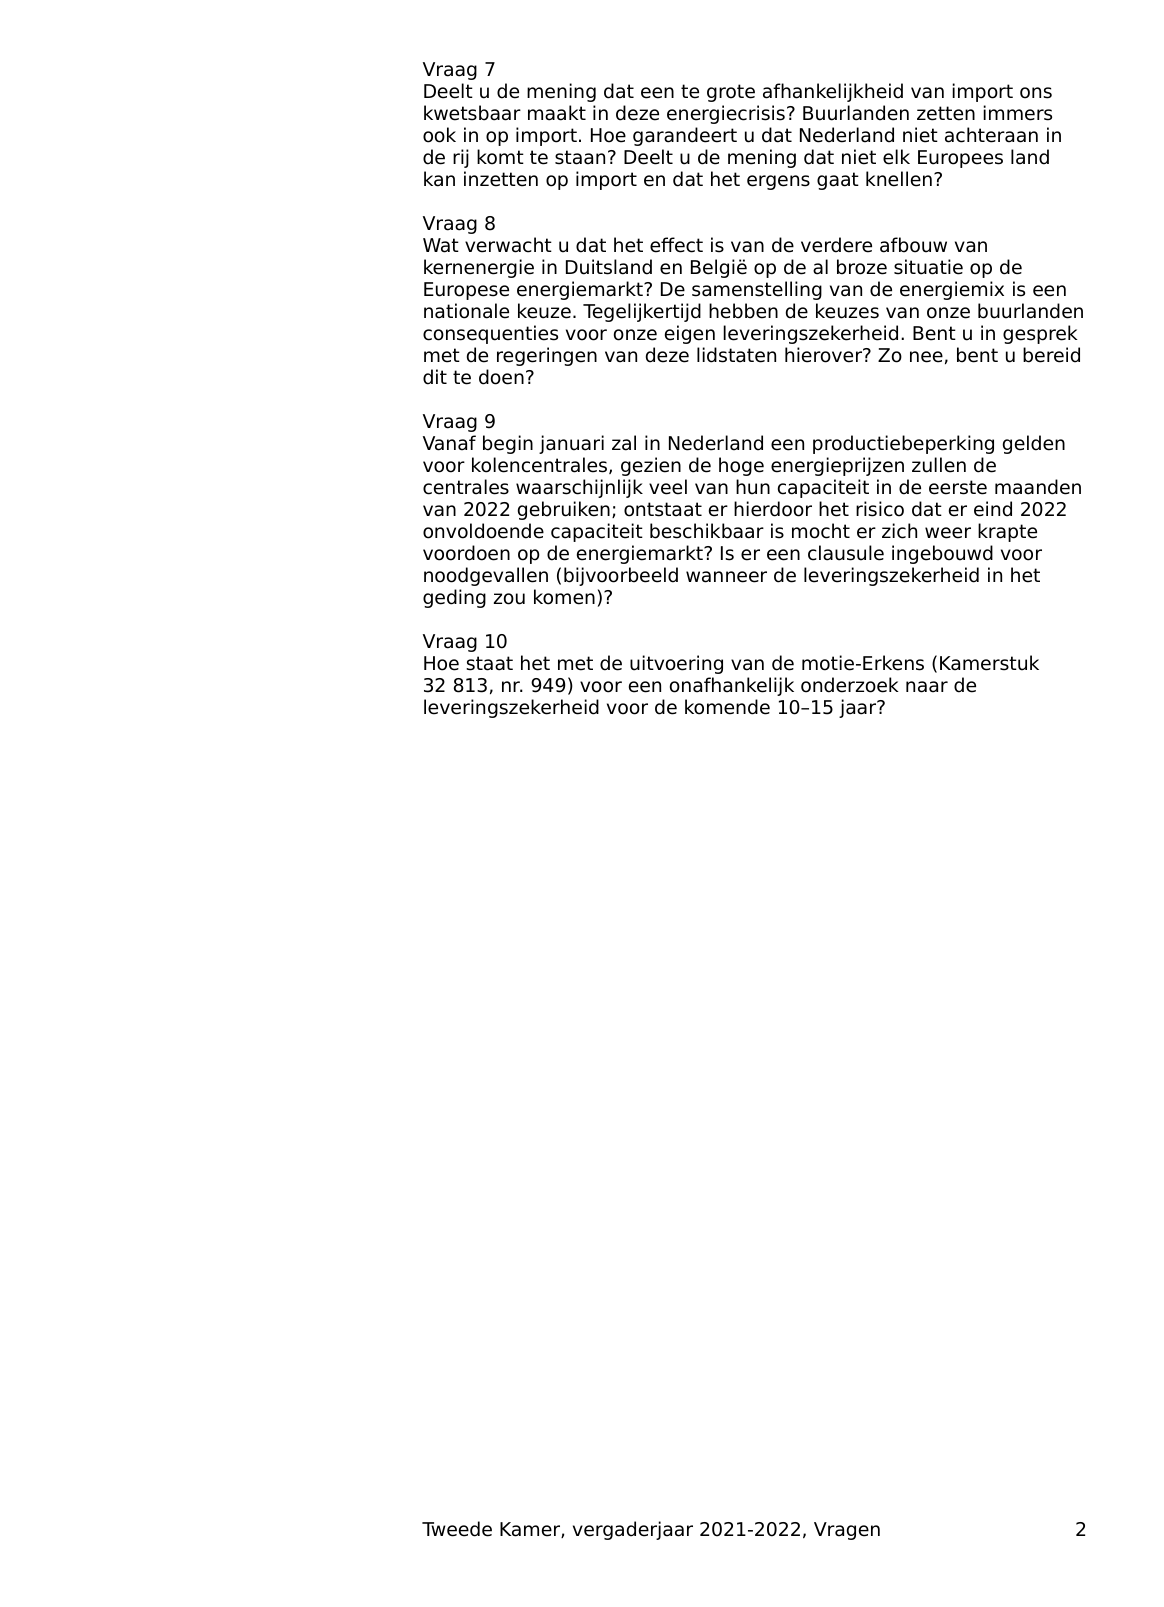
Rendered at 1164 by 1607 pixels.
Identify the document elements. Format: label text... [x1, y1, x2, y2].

text Wat verwacht u dat het effect is van de verdere afbouw van kernenergie in Duitsland en België op de al broze situatie op de Europese energiemarkt? De samenstelling van de energiemix is een nationale keuze. Tegelijkertijd hebben de keuzes van onze buurlanden consequenties voor onze eigen leveringszekerheid. Bent u in gesprek met de regeringen van deze lidstaten hierover? Zo nee, bent u bereid dit te doen? [422, 235, 1087, 389]
text Vraag 8 [422, 213, 1087, 235]
text Hoe staat het met de uitvoering van de motie-Erkens (Kamerstuk 32 813, nr. 949) voor een onafhankelijk onderzoek naar de leveringszekerheid voor de komende 10–15 jaar? [422, 653, 1087, 719]
text Vraag 10 [422, 631, 1087, 653]
text Vanaf begin januari zal in Nederland een productiebeperking gelden voor kolencentrales, gezien de hoge energieprijzen zullen de centrales waarschijnlijk veel van hun capaciteit in de eerste maanden van 2022 gebruiken; ontstaat er hierdoor het risico dat er eind 2022 onvoldoende capaciteit beschikbaar is mocht er zich weer krapte voordoen op de energiemarkt? Is er een clausule ingebouwd voor noodgevallen (bijvoorbeeld wanneer de leveringszekerheid in het geding zou komen)? [422, 433, 1087, 609]
text Deelt u de mening dat een te grote afhankelijkheid van import ons kwetsbaar maakt in deze energiecrisis? Buurlanden zetten immers ook in op import. Hoe garandeert u dat Nederland niet achteraan in de rij komt te staan? Deelt u de mening dat niet elk Europees land kan inzetten op import en dat het ergens gaat knellen? [422, 81, 1087, 191]
text Vraag 9 [422, 411, 1087, 433]
text Vraag 7 [422, 59, 1087, 81]
